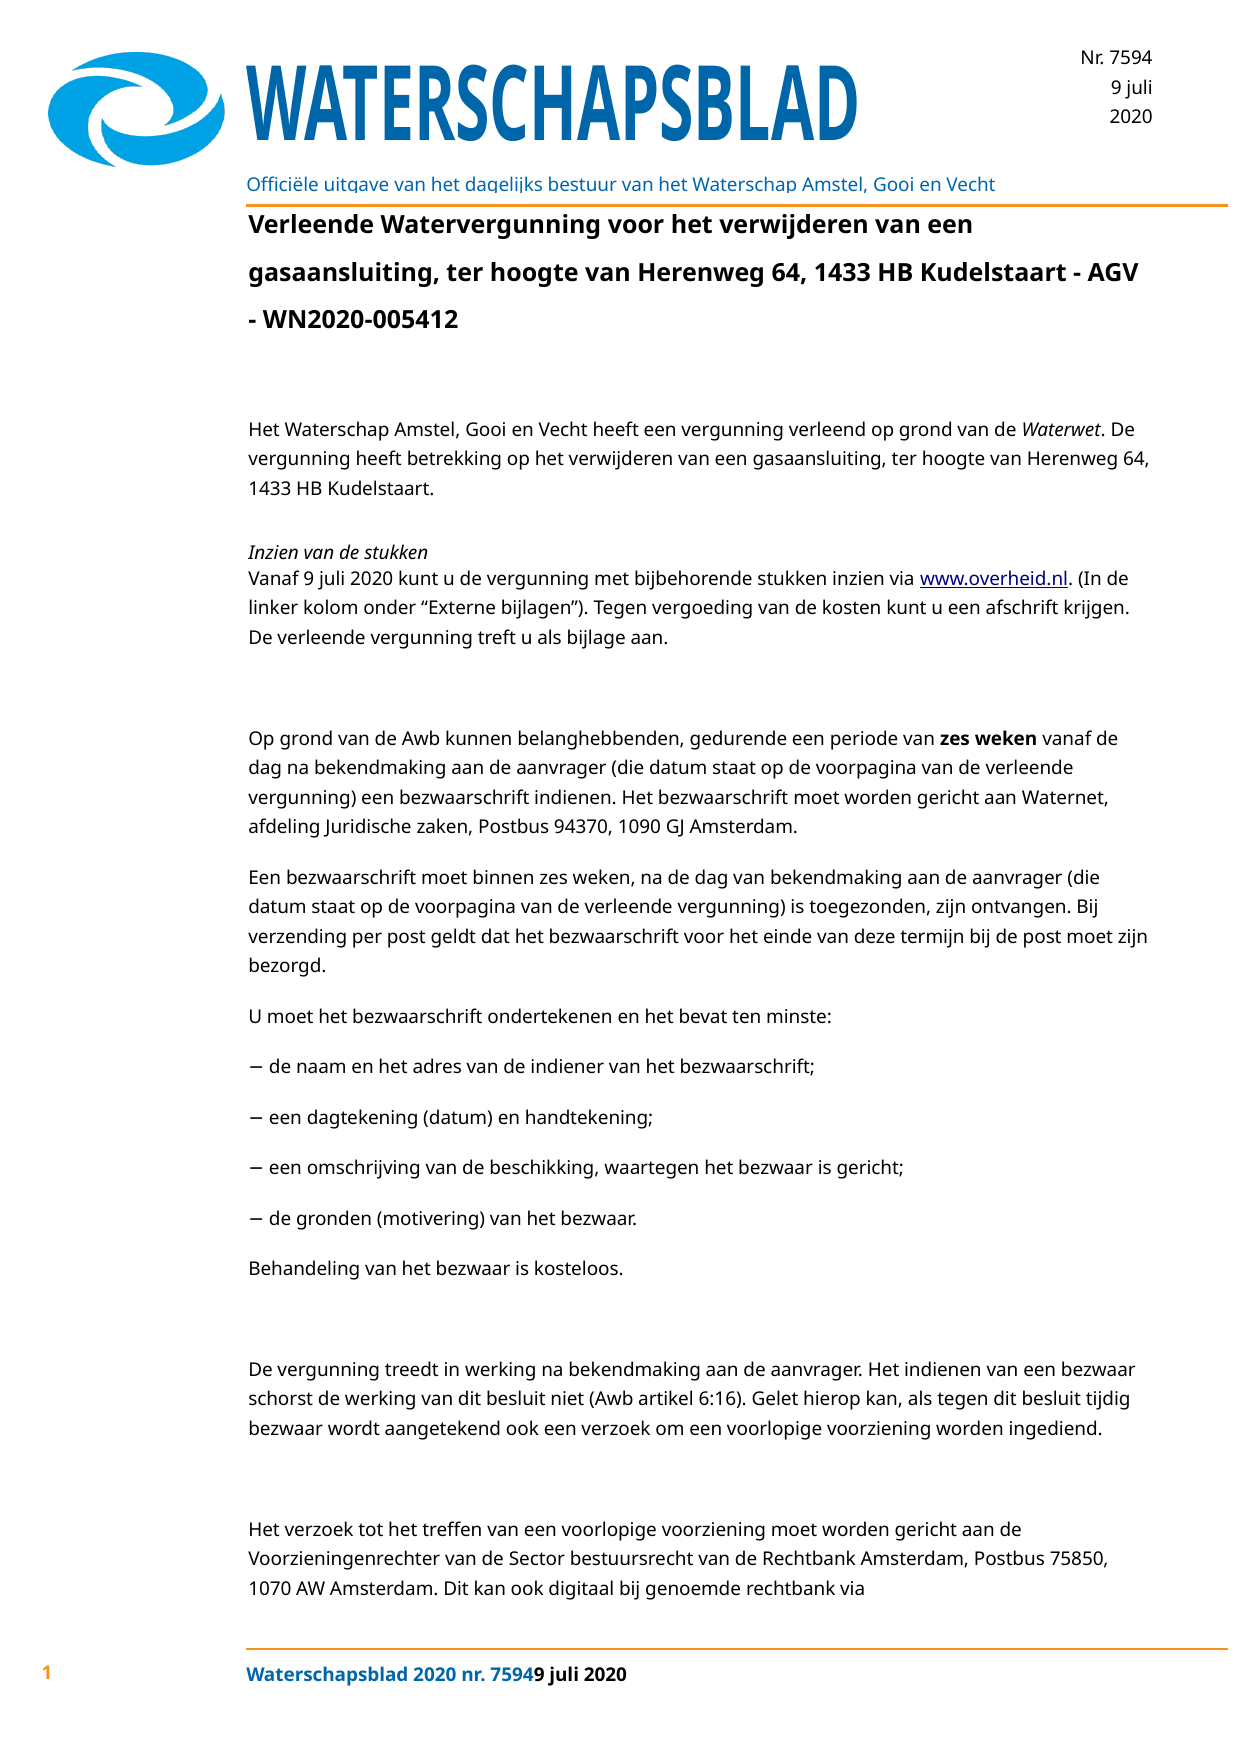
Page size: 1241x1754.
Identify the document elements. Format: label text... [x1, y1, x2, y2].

text Vanaf 9 juli 2020 kunt u de vergunning met bijbehorende stukken inzien via www.overheid.nl. (In de linker kolom onder “Externe bijlagen”). Tegen vergoeding van de kosten kunt u een afschrift krijgen. De verleende vergunning treft u als bijlage aan. [248, 565, 1152, 650]
text Op grond van de Awb kunnen belanghebbenden, gedurende een periode van zes weken vanaf de dag na bekendmaking aan de aanvrager (die datum staat op de voorpagina van de verleende vergunning) een bezwaarschrift indienen. Het bezwaarschrift moet worden gericht aan Waternet, afdeling Juridische zaken, Postbus 94370, 1090 GJ Amsterdam. [248, 725, 1152, 839]
text Behandeling van het bezwaar is kosteloos. [248, 1255, 1152, 1281]
text Een bezwaarschrift moet binnen zes weken, na de dag van bekendmaking aan de aanvrager (die datum staat op de voorpagina van de verleende vergunning) is toegezonden, zijn ontvangen. Bij verzending per post geldt dat het bezwaarschrift voor het einde van deze termijn bij de post moet zijn bezorgd. [248, 864, 1152, 978]
text Inzien van de stukken [248, 539, 1152, 565]
text Verleende Watervergunning voor het verwijderen van een gasaansluiting, ter hoogte van Herenweg 64, 1433 HB Kudelstaart - AGV - WN2020-005412 [248, 207, 1152, 336]
text U moet het bezwaarschrift ondertekenen en het bevat ten minste: [248, 1003, 1152, 1029]
text − een dagtekening (datum) en handtekening; [248, 1104, 1152, 1130]
text − de gronden (motivering) van het bezwaar. [248, 1205, 1152, 1231]
text − de naam en het adres van de indiener van het bezwaarschrift; [248, 1053, 1152, 1079]
picture [41, 47, 231, 172]
text Het Waterschap Amstel, Gooi en Vecht heeft een vergunning verleend op grond van de Waterwet. De vergunning heeft betrekking op het verwijderen van een gasaansluiting, ter hoogte van Herenweg 64, 1433 HB Kudelstaart. [248, 416, 1152, 501]
text De vergunning treedt in werking na bekendmaking aan de aanvrager. Het indienen van een bezwaar schorst de werking van dit besluit niet (Awb artikel 6:16). Gelet hierop kan, als tegen dit besluit tijdig bezwaar wordt aangetekend ook een verzoek om een voorlopige voorziening worden ingediend. [248, 1356, 1152, 1441]
text Het verzoek tot het treffen van een voorlopige voorziening moet worden gericht aan de Voorzieningenrechter van de Sector bestuursrecht van de Rechtbank Amsterdam, Postbus 75850, 1070 AW Amsterdam. Dit kan ook digitaal bij genoemde rechtbank via [248, 1516, 1152, 1601]
text − een omschrijving van de beschikking, waartegen het bezwaar is gericht; [248, 1154, 1152, 1180]
